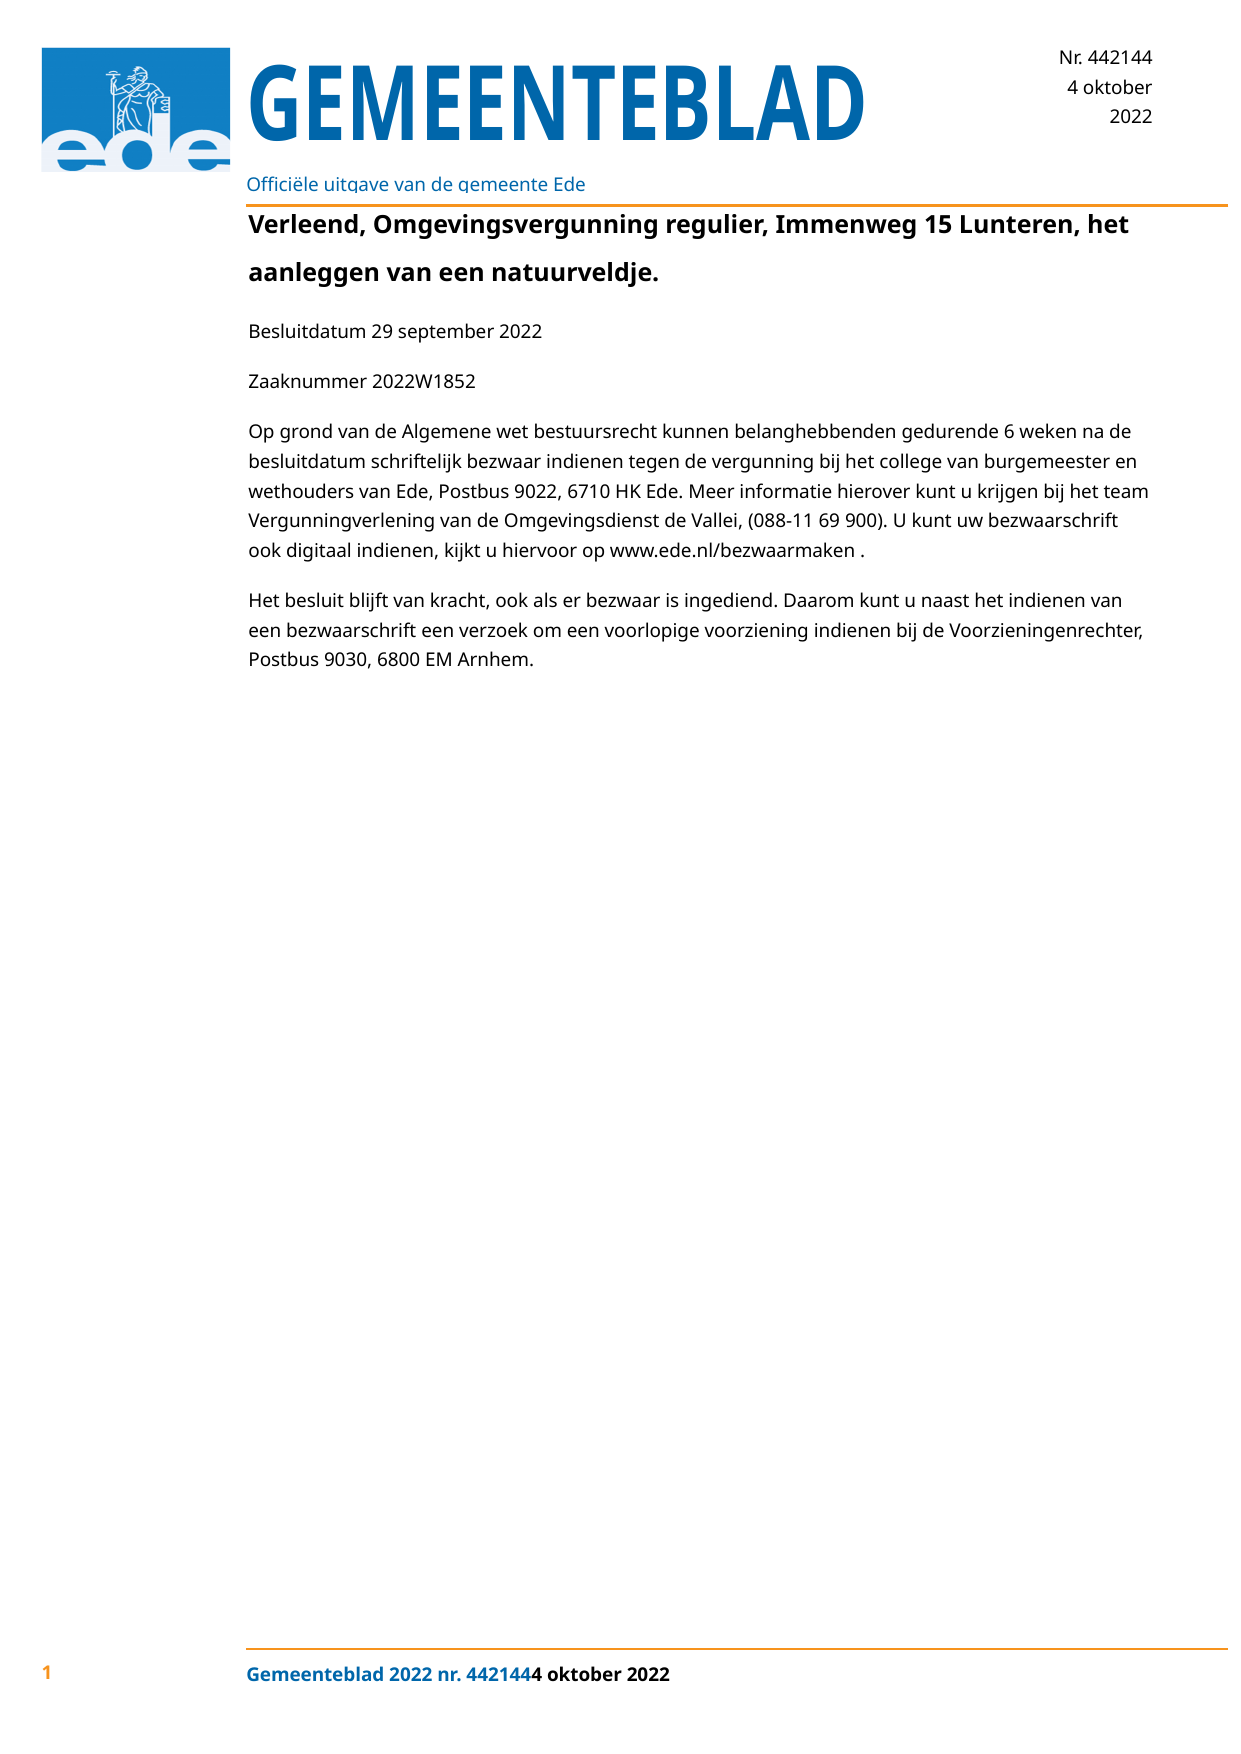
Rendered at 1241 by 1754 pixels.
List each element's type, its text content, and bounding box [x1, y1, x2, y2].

picture [41, 47, 231, 172]
text Zaaknummer 2022W1852 [248, 368, 1152, 394]
text Het besluit blijft van kracht, ook als er bezwaar is ingediend. Daarom kunt u naast het indienen van een bezwaarschrift een verzoek om een voorlopige voorziening indienen bij de Voorzieningenrechter, Postbus 9030, 6800 EM Arnhem. [248, 587, 1152, 672]
text Verleend, Omgevingsvergunning regulier, Immenweg 15 Lunteren, het aanleggen van een natuurveldje. [248, 207, 1152, 288]
text Op grond van de Algemene wet bestuursrecht kunnen belanghebbenden gedurende 6 weken na de besluitdatum schriftelijk bezwaar indienen tegen de vergunning bij het college van burgemeester en wethouders van Ede, Postbus 9022, 6710 HK Ede. Meer informatie hierover kunt u krijgen bij het team Vergunningverlening van de Omgevingsdienst de Vallei, (088-11 69 900). U kunt uw bezwaarschrift ook digitaal indienen, kijkt u hiervoor op www.ede.nl/bezwaarmaken . [248, 419, 1152, 563]
text Besluitdatum 29 september 2022 [248, 318, 1152, 344]
